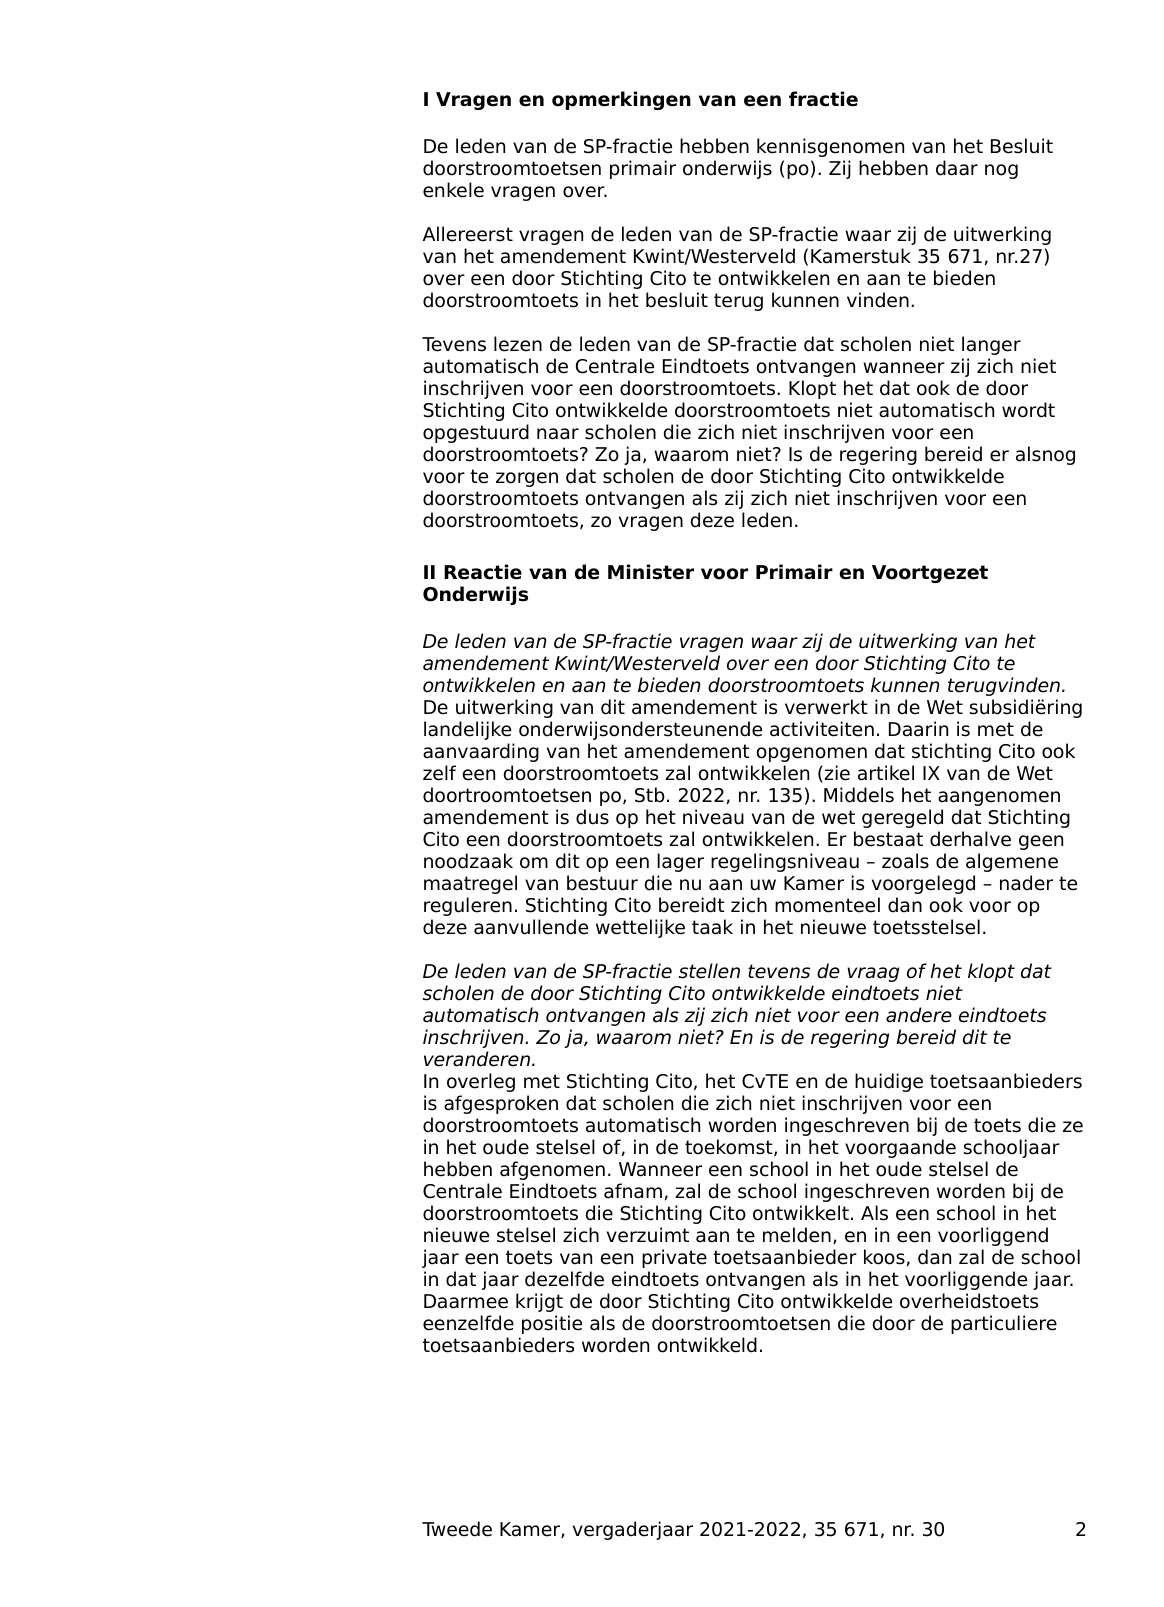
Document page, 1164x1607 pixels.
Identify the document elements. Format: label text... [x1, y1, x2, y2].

subtitle II Reactie van de Minister voor Primair en Voortgezet Onderwijs [422, 562, 1087, 606]
text Allereerst vragen de leden van de SP-fractie waar zij de uitwerking van het amendement Kwint/Westerveld (Kamerstuk 35 671, nr.27) over een door Stichting Cito te ontwikkelen en aan te bieden doorstroomtoets in het besluit terug kunnen vinden. [422, 224, 1087, 312]
text De uitwerking van dit amendement is verwerkt in de Wet subsidiëring landelijke onderwijsondersteunende activiteiten. Daarin is met de aanvaarding van het amendement opgenomen dat stichting Cito ook zelf een doorstroomtoets zal ontwikkelen (zie artikel IX van de Wet doortroomtoetsen po, Stb. 2022, nr. 135). Middels het aangenomen amendement is dus op het niveau van de wet geregeld dat Stichting Cito een doorstroomtoets zal ontwikkelen. Er bestaat derhalve geen noodzaak om dit op een lager regelingsniveau – zoals de algemene maatregel van bestuur die nu aan uw Kamer is voorgelegd – nader te reguleren. Stichting Cito bereidt zich momenteel dan ook voor op deze aanvullende wettelijke taak in het nieuwe toetsstelsel. [422, 697, 1087, 939]
text In overleg met Stichting Cito, het CvTE en de huidige toetsaanbieders is afgesproken dat scholen die zich niet inschrijven voor een doorstroomtoets automatisch worden ingeschreven bij de toets die ze in het oude stelsel of, in de toekomst, in het voorgaande schooljaar hebben afgenomen. Wanneer een school in het oude stelsel de Centrale Eindtoets afnam, zal de school ingeschreven worden bij de doorstroomtoets die Stichting Cito ontwikkelt. Als een school in het nieuwe stelsel zich verzuimt aan te melden, en in een voorliggend jaar een toets van een private toetsaanbieder koos, dan zal de school in dat jaar dezelfde eindtoets ontvangen als in het voorliggende jaar. Daarmee krijgt de door Stichting Cito ontwikkelde overheidstoets eenzelfde positie als de doorstroomtoetsen die door de particuliere toetsaanbieders worden ontwikkeld. [422, 1071, 1087, 1357]
text De leden van de SP-fractie vragen waar zij de uitwerking van het amendement Kwint/Westerveld over een door Stichting Cito te ontwikkelen en aan te bieden doorstroomtoets kunnen terugvinden. [422, 631, 1087, 697]
text De leden van de SP-fractie hebben kennisgenomen van het Besluit doorstroomtoetsen primair onderwijs (po). Zij hebben daar nog enkele vragen over. [422, 136, 1087, 202]
text De leden van de SP-fractie stellen tevens de vraag of het klopt dat scholen de door Stichting Cito ontwikkelde eindtoets niet automatisch ontvangen als zij zich niet voor een andere eindtoets inschrijven. Zo ja, waarom niet? En is de regering bereid dit te veranderen. [422, 961, 1087, 1071]
text Tevens lezen de leden van de SP-fractie dat scholen niet langer automatisch de Centrale Eindtoets ontvangen wanneer zij zich niet inschrijven voor een doorstroomtoets. Klopt het dat ook de door Stichting Cito ontwikkelde doorstroomtoets niet automatisch wordt opgestuurd naar scholen die zich niet inschrijven voor een doorstroomtoets? Zo ja, waarom niet? Is de regering bereid er alsnog voor te zorgen dat scholen de door Stichting Cito ontwikkelde doorstroomtoets ontvangen als zij zich niet inschrijven voor een doorstroomtoets, zo vragen deze leden. [422, 334, 1087, 532]
subtitle I Vragen en opmerkingen van een fractie [422, 89, 1087, 111]
